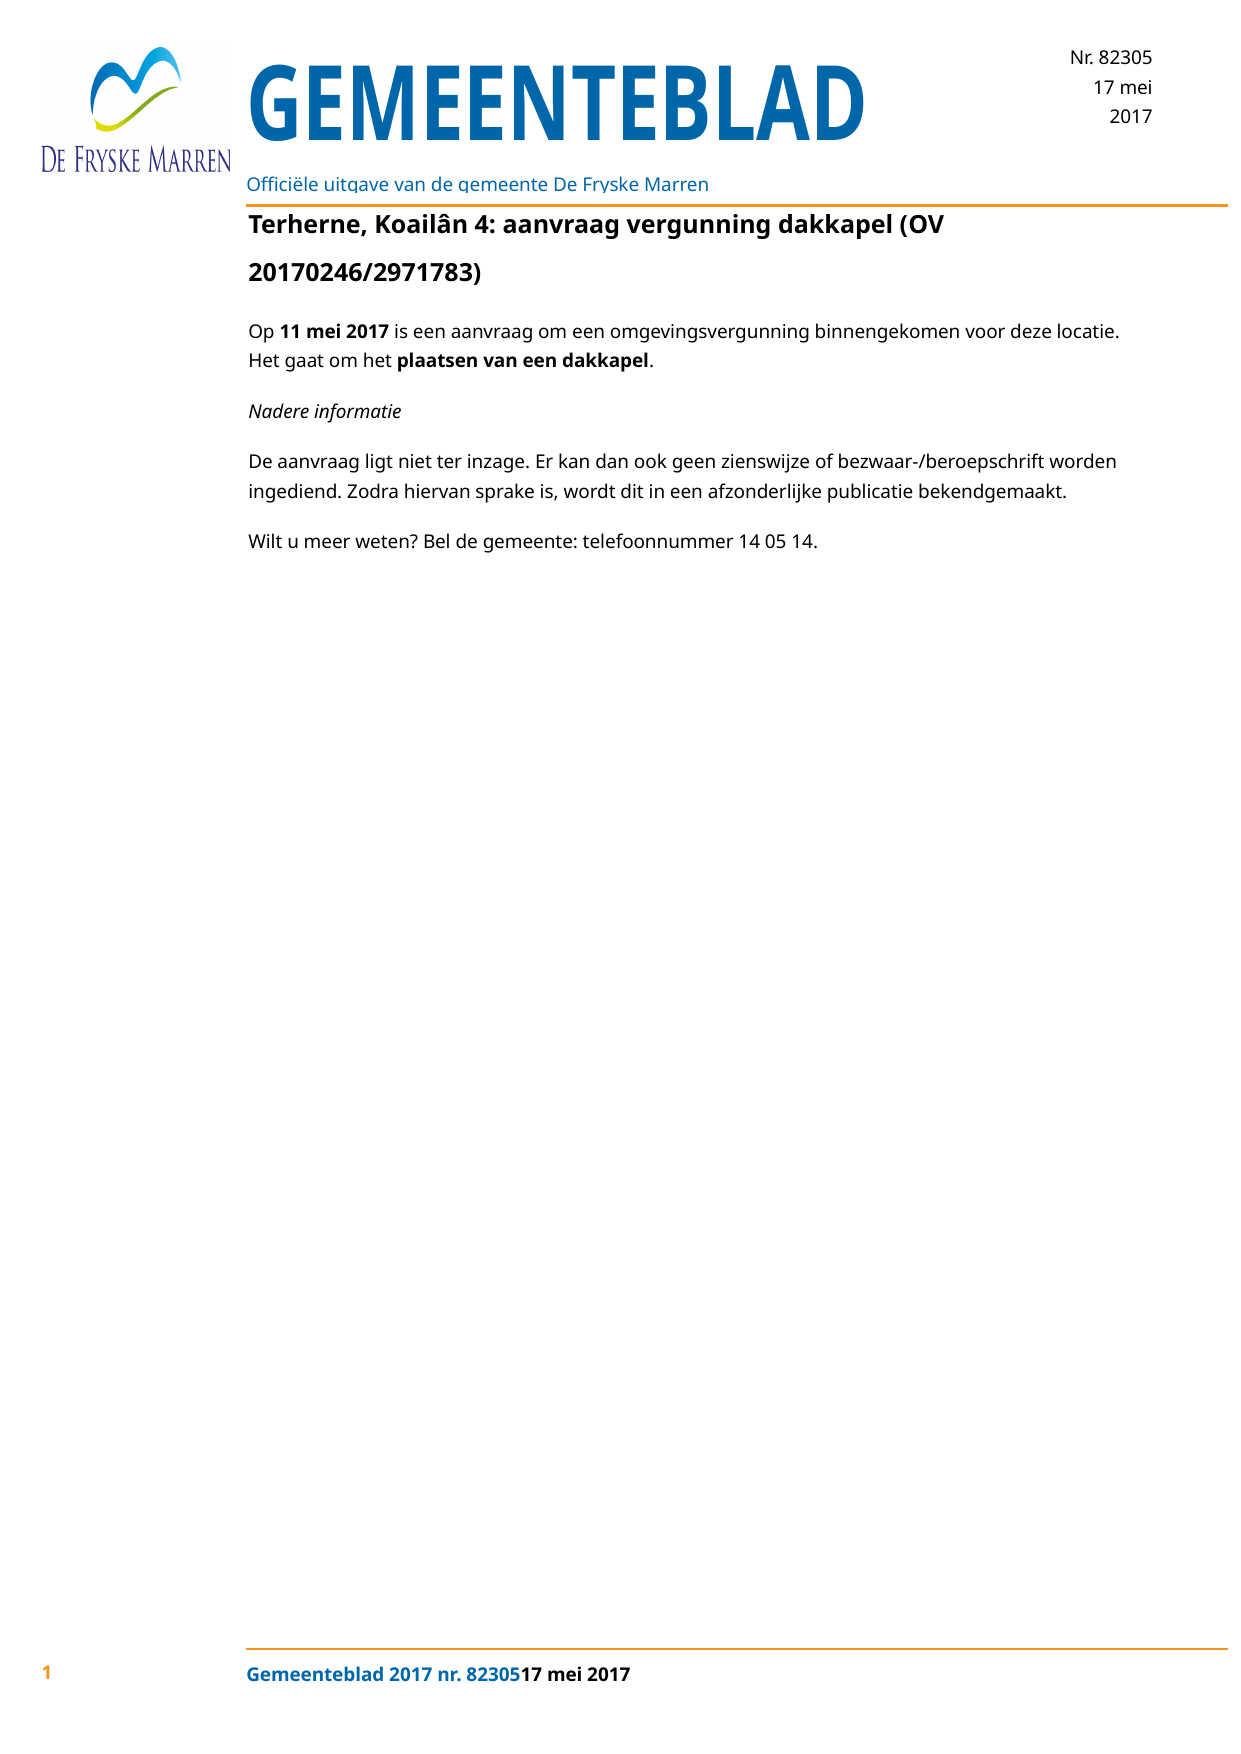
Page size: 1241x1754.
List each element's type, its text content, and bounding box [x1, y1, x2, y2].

text De aanvraag ligt niet ter inzage. Er kan dan ook geen zienswijze of bezwaar-/beroepschrift worden ingediend. Zodra hiervan sprake is, wordt dit in een afzonderlijke publicatie bekendgemaakt. [248, 448, 1152, 504]
text Wilt u meer weten? Bel de gemeente: telefoonnummer 14 05 14. [248, 528, 1152, 554]
picture [41, 47, 231, 172]
text Terherne, Koailân 4: aanvraag vergunning dakkapel (OV 20170246/2971783) [248, 207, 1152, 288]
text Op 11 mei 2017 is een aanvraag om een omgevingsvergunning binnengekomen voor deze locatie. Het gaat om het plaatsen van een dakkapel. [248, 318, 1152, 373]
text Nadere informatie [248, 398, 1152, 424]
